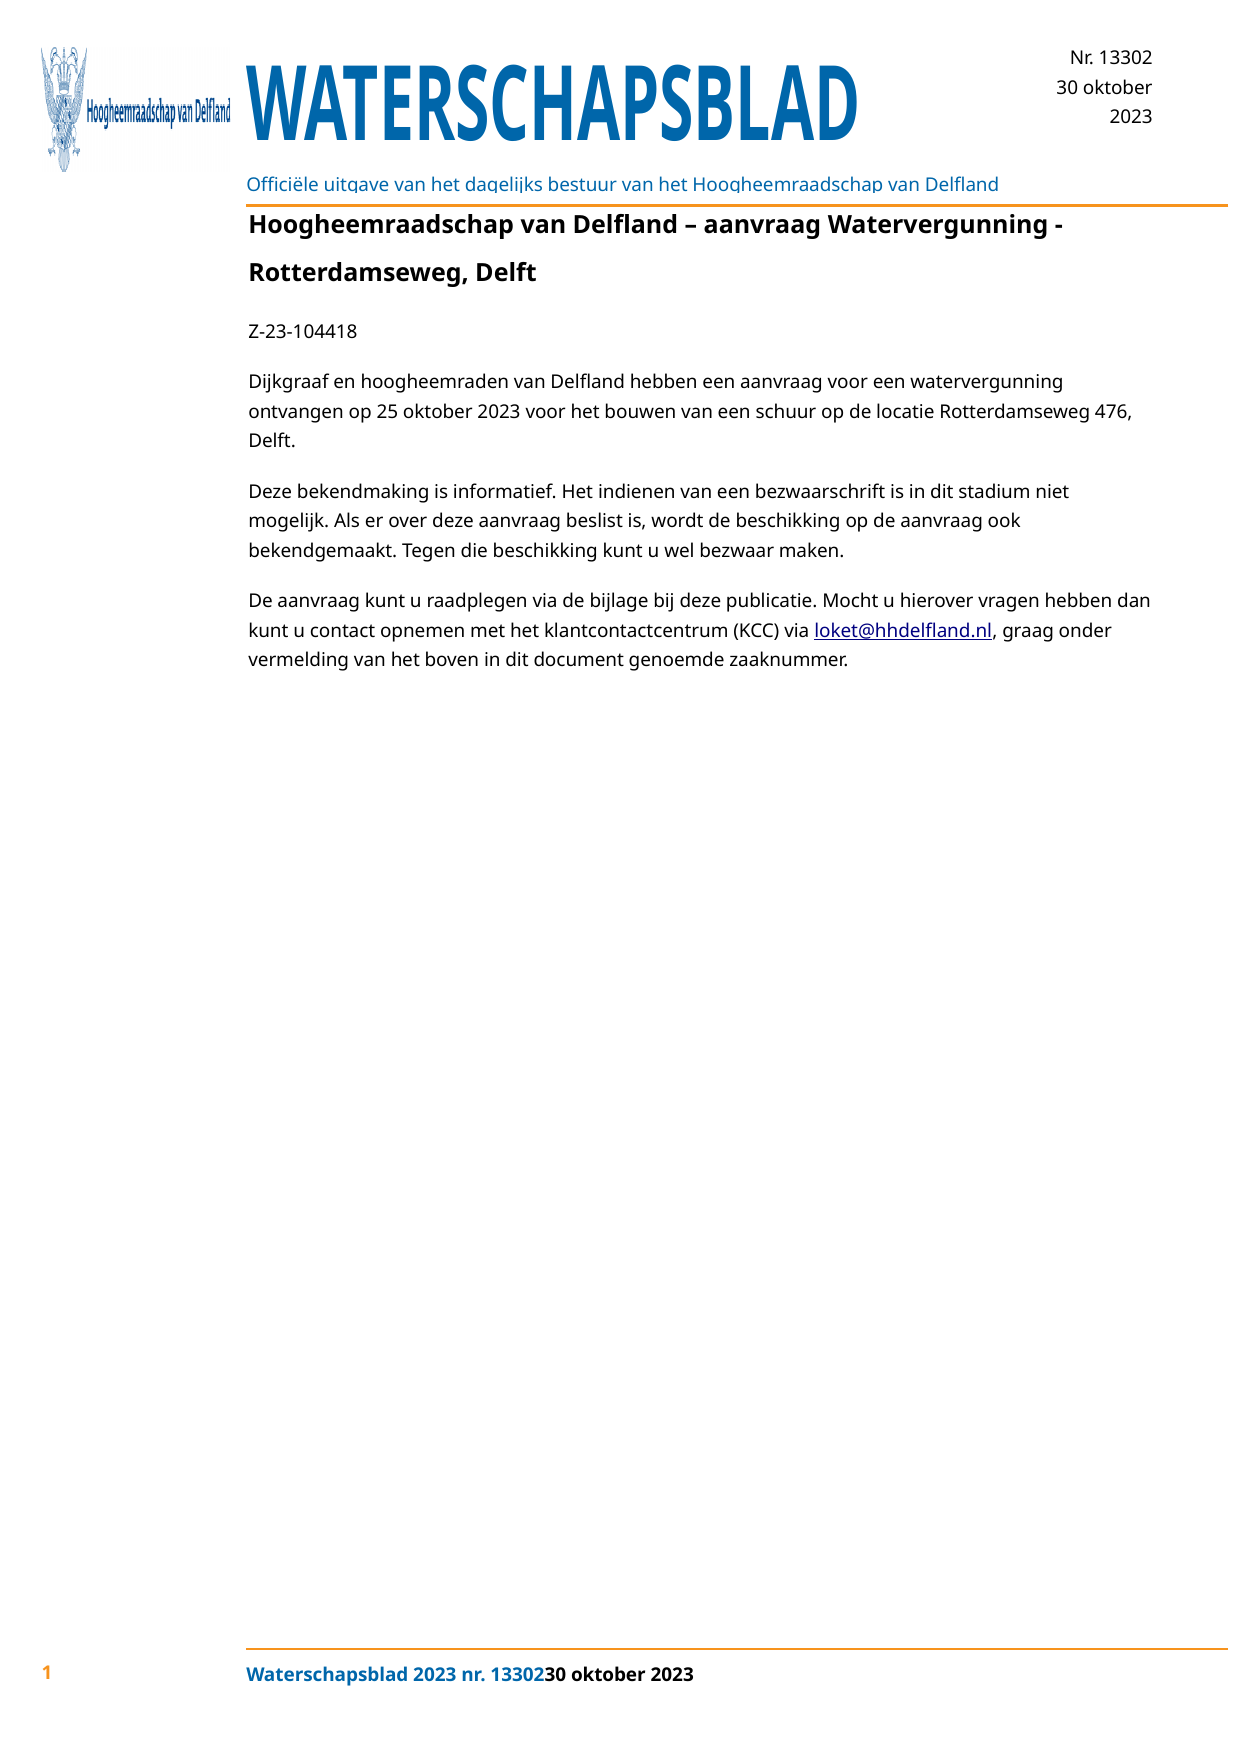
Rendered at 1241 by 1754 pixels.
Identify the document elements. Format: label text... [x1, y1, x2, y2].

text Deze bekendmaking is informatief. Het indienen van een bezwaarschrift is in dit stadium niet mogelijk. Als er over deze aanvraag beslist is, wordt de beschikking op de aanvraag ook bekendgemaakt. Tegen die beschikking kunt u wel bezwaar maken. [248, 478, 1152, 563]
text Dijkgraaf en hoogheemraden van Delfland hebben een aanvraag voor een watervergunning ontvangen op 25 oktober 2023 voor het bouwen van een schuur op de locatie Rotterdamseweg 476, Delft. [248, 368, 1152, 453]
picture [41, 47, 231, 172]
text De aanvraag kunt u raadplegen via de bijlage bij deze publicatie. Mocht u hierover vragen hebben dan kunt u contact opnemen met het klantcontactcentrum (KCC) via loket@hhdelfland.nl, graag onder vermelding van het boven in dit document genoemde zaaknummer. [248, 587, 1152, 672]
text Z-23-104418 [248, 318, 1152, 344]
text Hoogheemraadschap van Delfland – aanvraag Watervergunning - Rotterdamseweg, Delft [248, 207, 1152, 288]
